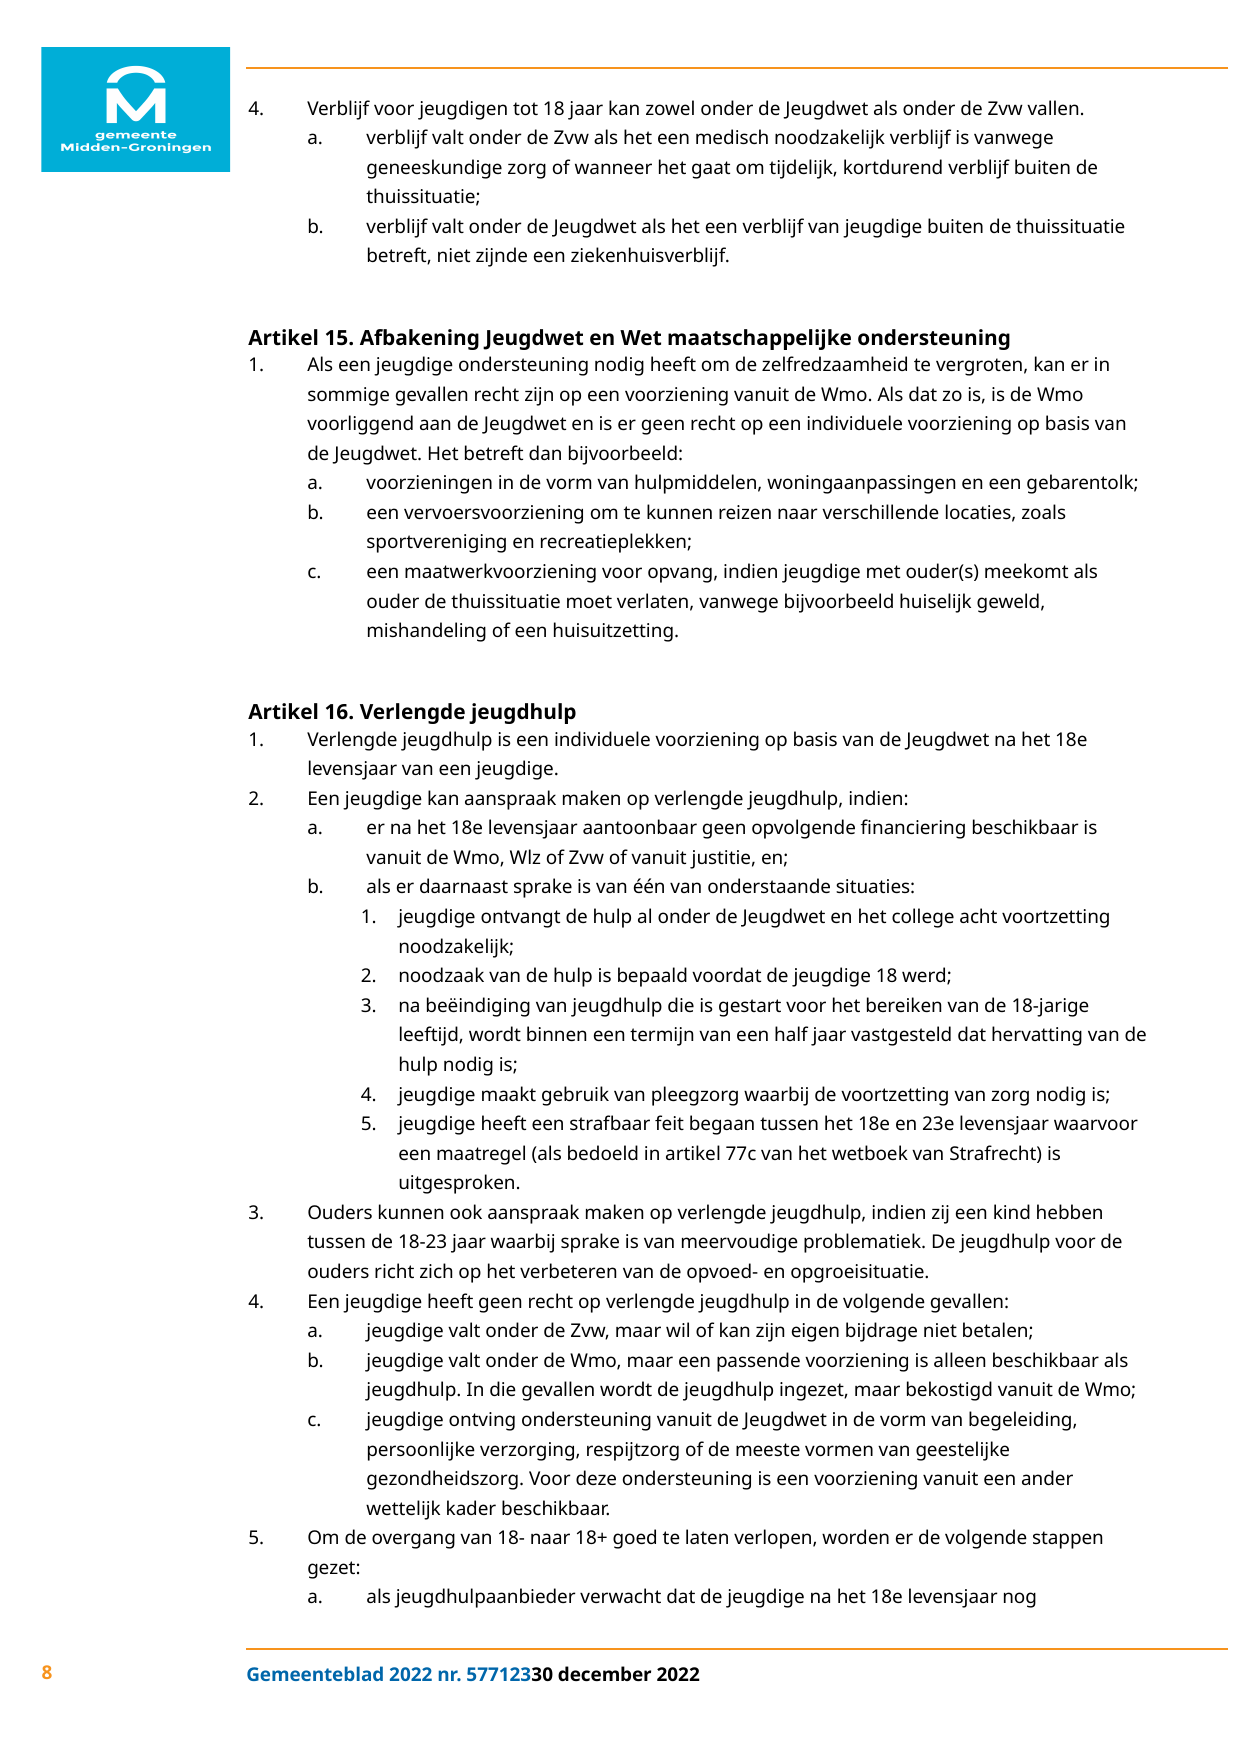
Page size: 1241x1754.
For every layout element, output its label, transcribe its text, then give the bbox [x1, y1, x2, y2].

list Verblijf voor jeugdigen tot 18 jaar kan zowel onder de Jeugdwet als onder de Zvw vallen. [248, 95, 1152, 121]
list jeugdige valt onder de Wmo, maar een passende voorziening is alleen beschikbaar als jeugdhulp. In die gevallen wordt de jeugdhulp ingezet, maar bekostigd vanuit de Wmo; [307, 1347, 1152, 1402]
list Een jeugdige heeft geen recht op verlengde jeugdhulp in de volgende gevallen: [248, 1288, 1152, 1314]
list jeugdige ontving ondersteuning vanuit de Jeugdwet in de vorm van begeleiding, persoonlijke verzorging, respijtzorg of de meeste vormen van geestelijke gezondheidszorg. Voor deze ondersteuning is een voorziening vanuit een ander wettelijk kader beschikbaar. [307, 1406, 1152, 1521]
list jeugdige maakt gebruik van pleegzorg waarbij de voortzetting van zorg nodig is; [361, 1081, 1152, 1107]
list Verlengde jeugdhulp is een individuele voorziening op basis van de Jeugdwet na het 18e levensjaar van een jeugdige. [248, 726, 1152, 781]
picture [108, 66, 164, 82]
list Een jeugdige kan aanspraak maken op verlengde jeugdhulp, indien: [248, 785, 1152, 811]
text Artikel 15. Afbakening Jeugdwet en Wet maatschappelijke ondersteuning [248, 323, 1152, 351]
text Artikel 16. Verlengde jeugdhulp [248, 697, 1152, 726]
list als jeugdhulpaanbieder verwacht dat de jeugdige na het 18e levensjaar nog [307, 1584, 1152, 1609]
list Als een jeugdige ondersteuning nodig heeft om de zelfredzaamheid te vergroten, kan er in sommige gevallen recht zijn op een voorziening vanuit de Wmo. Als dat zo is, is de Wmo voorliggend aan de Jeugdwet en is er geen recht op een individuele voorziening op basis van de Jeugdwet. Het betreft dan bijvoorbeeld: [248, 351, 1152, 466]
list Ouders kunnen ook aanspraak maken op verlengde jeugdhulp, indien zij een kind hebben tussen de 18-23 jaar waarbij sprake is van meervoudige problematiek. De jeugdhulp voor de ouders richt zich op het verbeteren van de opvoed- en opgroeisituatie. [248, 1199, 1152, 1284]
list jeugdige heeft een strafbaar feit begaan tussen het 18e en 23e levensjaar waarvoor een maatregel (als bedoeld in artikel 77c van het wetboek van Strafrecht) is uitgesproken. [361, 1110, 1152, 1195]
list jeugdige valt onder de Zvw, maar wil of kan zijn eigen bijdrage niet betalen; [307, 1317, 1152, 1343]
list noodzaak van de hulp is bepaald voordat de jeugdige 18 werd; [361, 962, 1152, 988]
list een maatwerkvoorziening voor opvang, indien jeugdige met ouder(s) meekomt als ouder de thuissituatie moet verlaten, vanwege bijvoorbeeld huiselijk geweld, mishandeling of een huisuitzetting. [307, 558, 1152, 643]
list voorzieningen in de vorm van hulpmiddelen, woningaanpassingen en een gebarentolk; [307, 469, 1152, 495]
list er na het 18e levensjaar aantoonbaar geen opvolgende financiering beschikbaar is vanuit de Wmo, Wlz of Zvw of vanuit justitie, en; [307, 814, 1152, 870]
list jeugdige ontvangt de hulp al onder de Jeugdwet en het college acht voortzetting noodzakelijk; [361, 903, 1152, 959]
list Om de overgang van 18- naar 18+ goed te laten verlopen, worden er de volgende stappen gezet: [248, 1524, 1152, 1580]
picture [107, 89, 165, 122]
list een vervoersvoorziening om te kunnen reizen naar verschillende locaties, zoals sportvereniging en recreatieplekken; [307, 499, 1152, 554]
list verblijf valt onder de Zvw als het een medisch noodzakelijk verblijf is vanwege geneeskundige zorg of wanneer het gaat om tijdelijk, kortdurend verblijf buiten de thuissituatie; [307, 124, 1152, 209]
list na beëindiging van jeugdhulp die is gestart voor het bereiken van de 18-jarige leeftijd, wordt binnen een termijn van een half jaar vastgesteld dat hervatting van de hulp nodig is; [361, 992, 1152, 1077]
picture [184, 146, 190, 153]
list als er daarnaast sprake is van één van onderstaande situaties: [307, 874, 1152, 899]
list verblijf valt onder de Jeugdwet als het een verblijf van jeugdige buiten de thuissituatie betreft, niet zijnde een ziekenhuisverblijf. [307, 213, 1152, 268]
